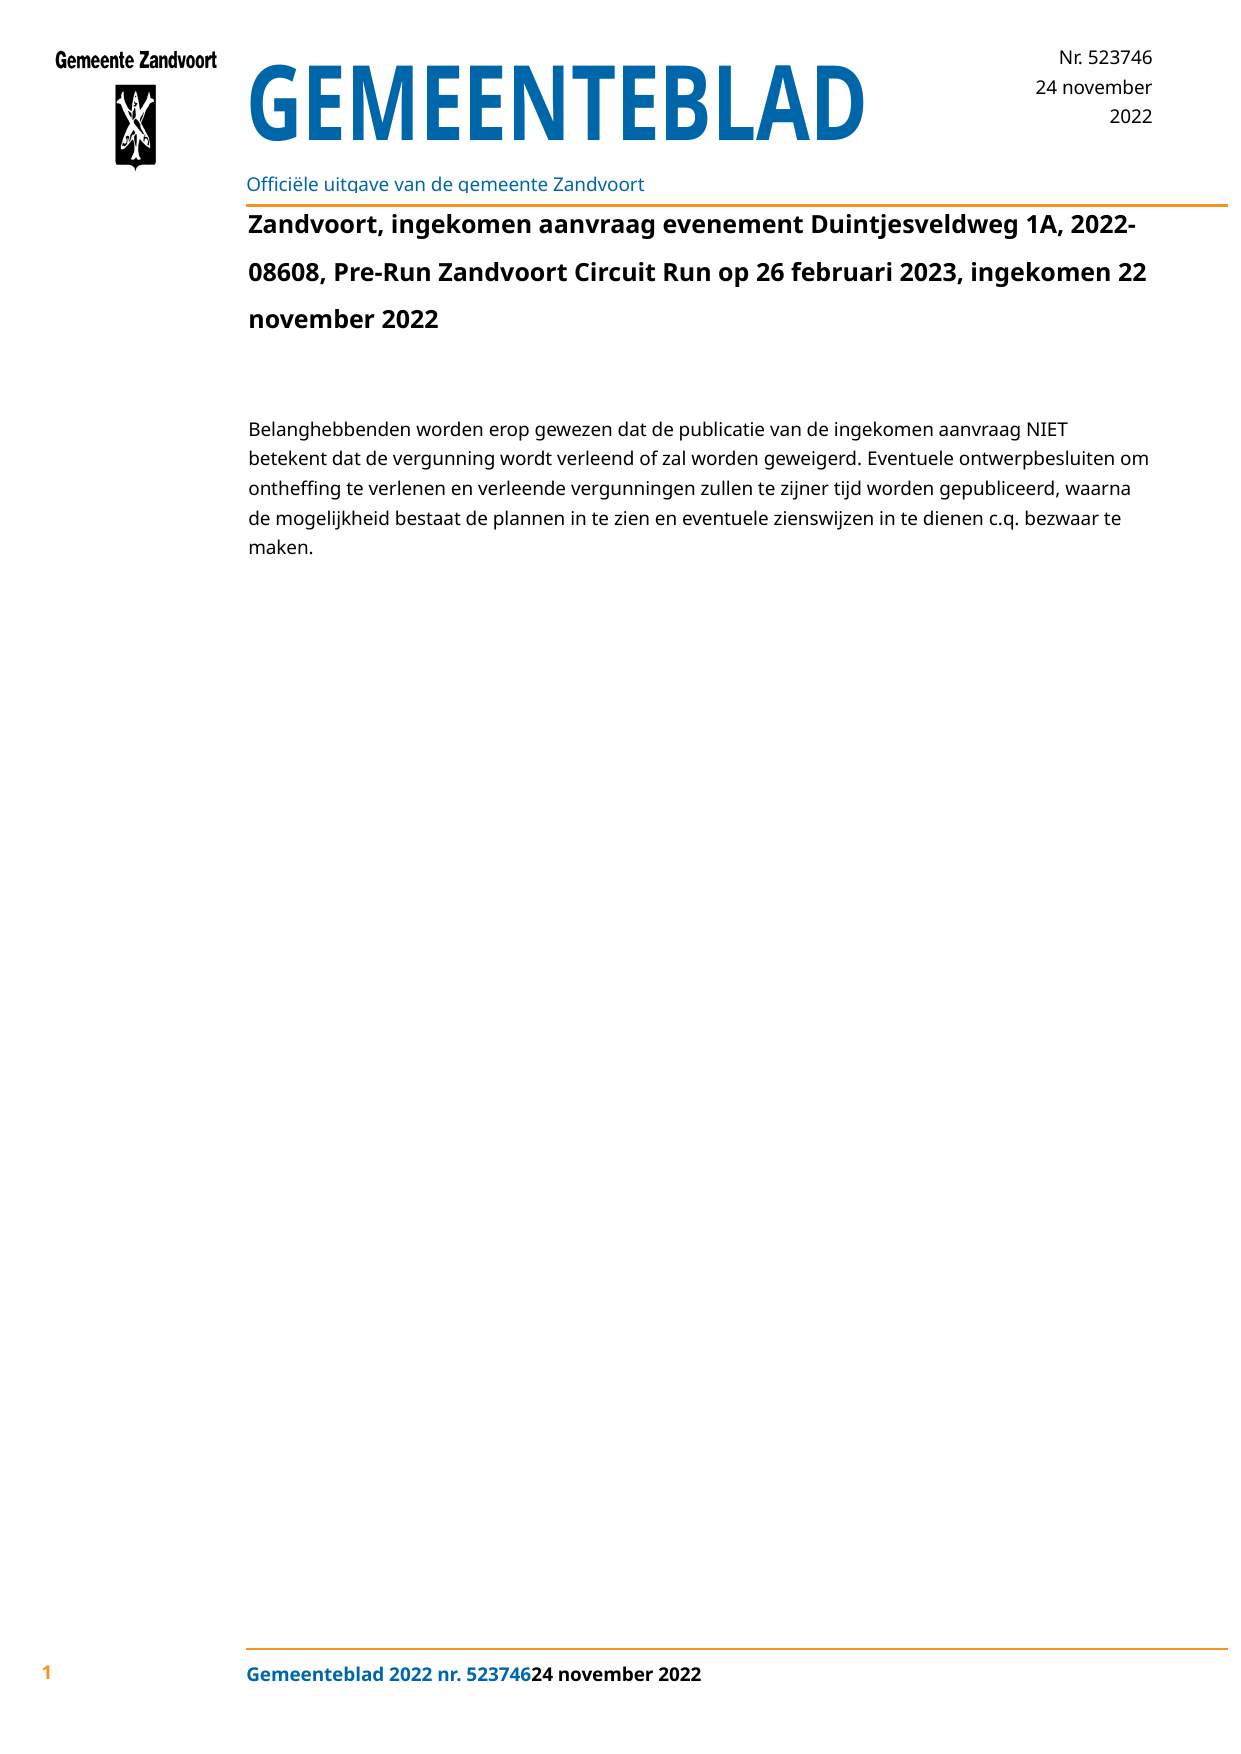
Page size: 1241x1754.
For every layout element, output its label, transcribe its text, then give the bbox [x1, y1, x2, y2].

text Belanghebbenden worden erop gewezen dat de publicatie van de ingekomen aanvraag NIET betekent dat de vergunning wordt verleend of zal worden geweigerd. Eventuele ontwerpbesluiten om ontheffing te verlenen en verleende vergunningen zullen te zijner tijd worden gepubliceerd, waarna de mogelijkheid bestaat de plannen in te zien en eventuele zienswijzen in te dienen c.q. bezwaar te maken. [248, 416, 1152, 560]
text Zandvoort, ingekomen aanvraag evenement Duintjesveldweg 1A, 2022-08608, Pre-Run Zandvoort Circuit Run op 26 februari 2023, ingekomen 22 november 2022 [248, 207, 1152, 336]
picture [41, 47, 231, 172]
